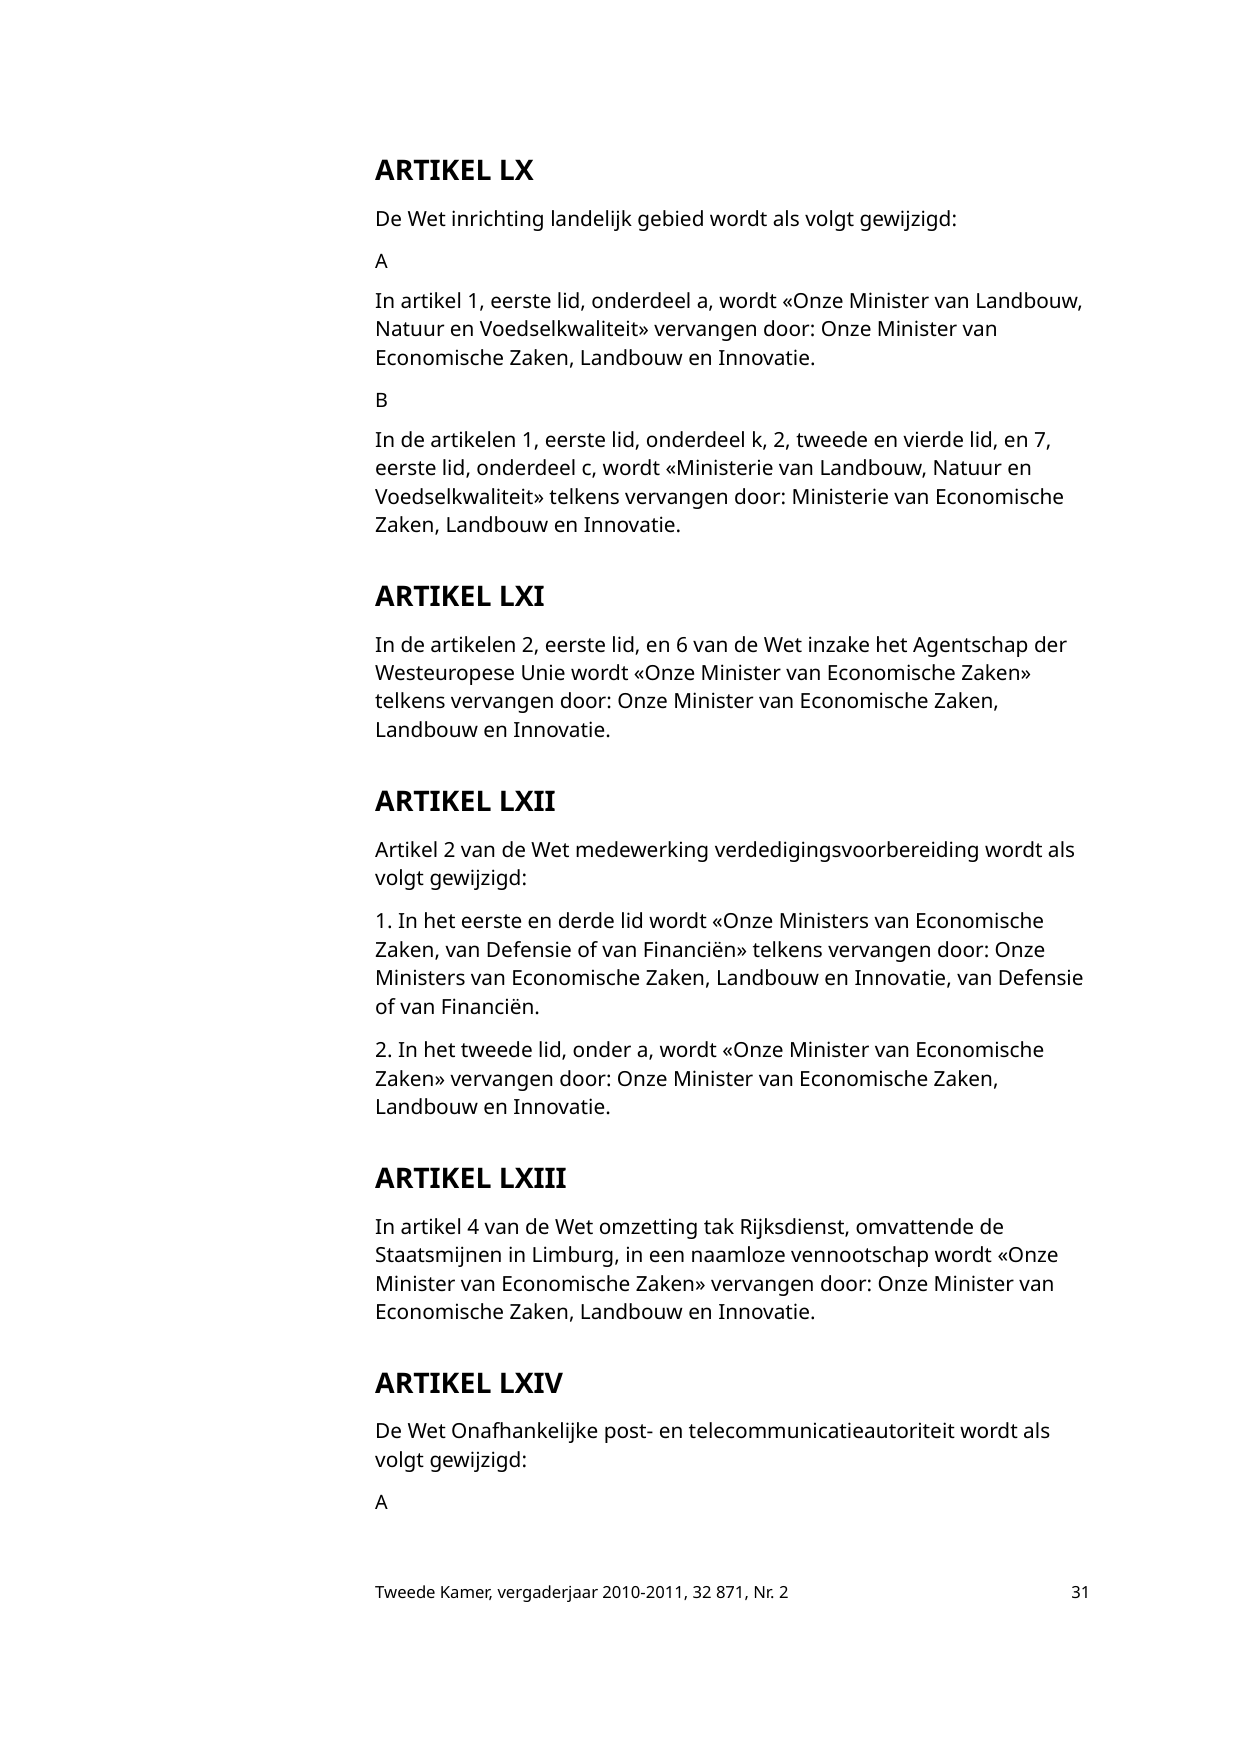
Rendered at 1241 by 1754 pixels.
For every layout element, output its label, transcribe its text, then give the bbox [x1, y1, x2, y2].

text In artikel 1, eerste lid, onderdeel a, wordt «Onze Minister van Landbouw, Natuur en Voedselkwaliteit» vervangen door: Onze Minister van Economische Zaken, Landbouw en Innovatie. [375, 286, 1090, 371]
subtitle ARTIKEL LXIII [375, 1158, 1090, 1197]
subtitle ARTIKEL LXI [375, 576, 1090, 615]
text B [375, 386, 1090, 413]
text In de artikelen 2, eerste lid, en 6 van de Wet inzake het Agentschap der Westeuropese Unie wordt «Onze Minister van Economische Zaken» telkens vervangen door: Onze Minister van Economische Zaken, Landbouw en Innovatie. [375, 630, 1090, 743]
text De Wet Onafhankelijke post- en telecommunicatieautoriteit wordt als volgt gewijzigd: [375, 1417, 1090, 1473]
subtitle ARTIKEL LXII [375, 781, 1090, 820]
text A [375, 1488, 1090, 1516]
text Artikel 2 van de Wet medewerking verdedigingsvoorbereiding wordt als volgt gewijzigd: [375, 835, 1090, 892]
text De Wet inrichting landelijk gebied wordt als volgt gewijzigd: [375, 204, 1090, 232]
text In de artikelen 1, eerste lid, onderdeel k, 2, tweede en vierde lid, en 7, eerste lid, onderdeel c, wordt «Ministerie van Landbouw, Natuur en Voedselkwaliteit» telkens vervangen door: Ministerie van Economische Zaken, Landbouw en Innovatie. [375, 425, 1090, 539]
subtitle ARTIKEL LXIV [375, 1363, 1090, 1402]
text In artikel 4 van de Wet omzetting tak Rijksdienst, omvattende de Staatsmijnen in Limburg, in een naamloze vennootschap wordt «Onze Minister van Economische Zaken» vervangen door: Onze Minister van Economische Zaken, Landbouw en Innovatie. [375, 1212, 1090, 1326]
text 2. In het tweede lid, onder a, wordt «Onze Minister van Economische Zaken» vervangen door: Onze Minister van Economische Zaken, Landbouw en Innovatie. [375, 1035, 1090, 1121]
text A [375, 247, 1090, 274]
text 1. In het eerste en derde lid wordt «Onze Ministers van Economische Zaken, van Defensie of van Financiën» telkens vervangen door: Onze Ministers van Economische Zaken, Landbouw en Innovatie, van Defensie of van Financiën. [375, 907, 1090, 1020]
subtitle ARTIKEL LX [375, 150, 1090, 189]
